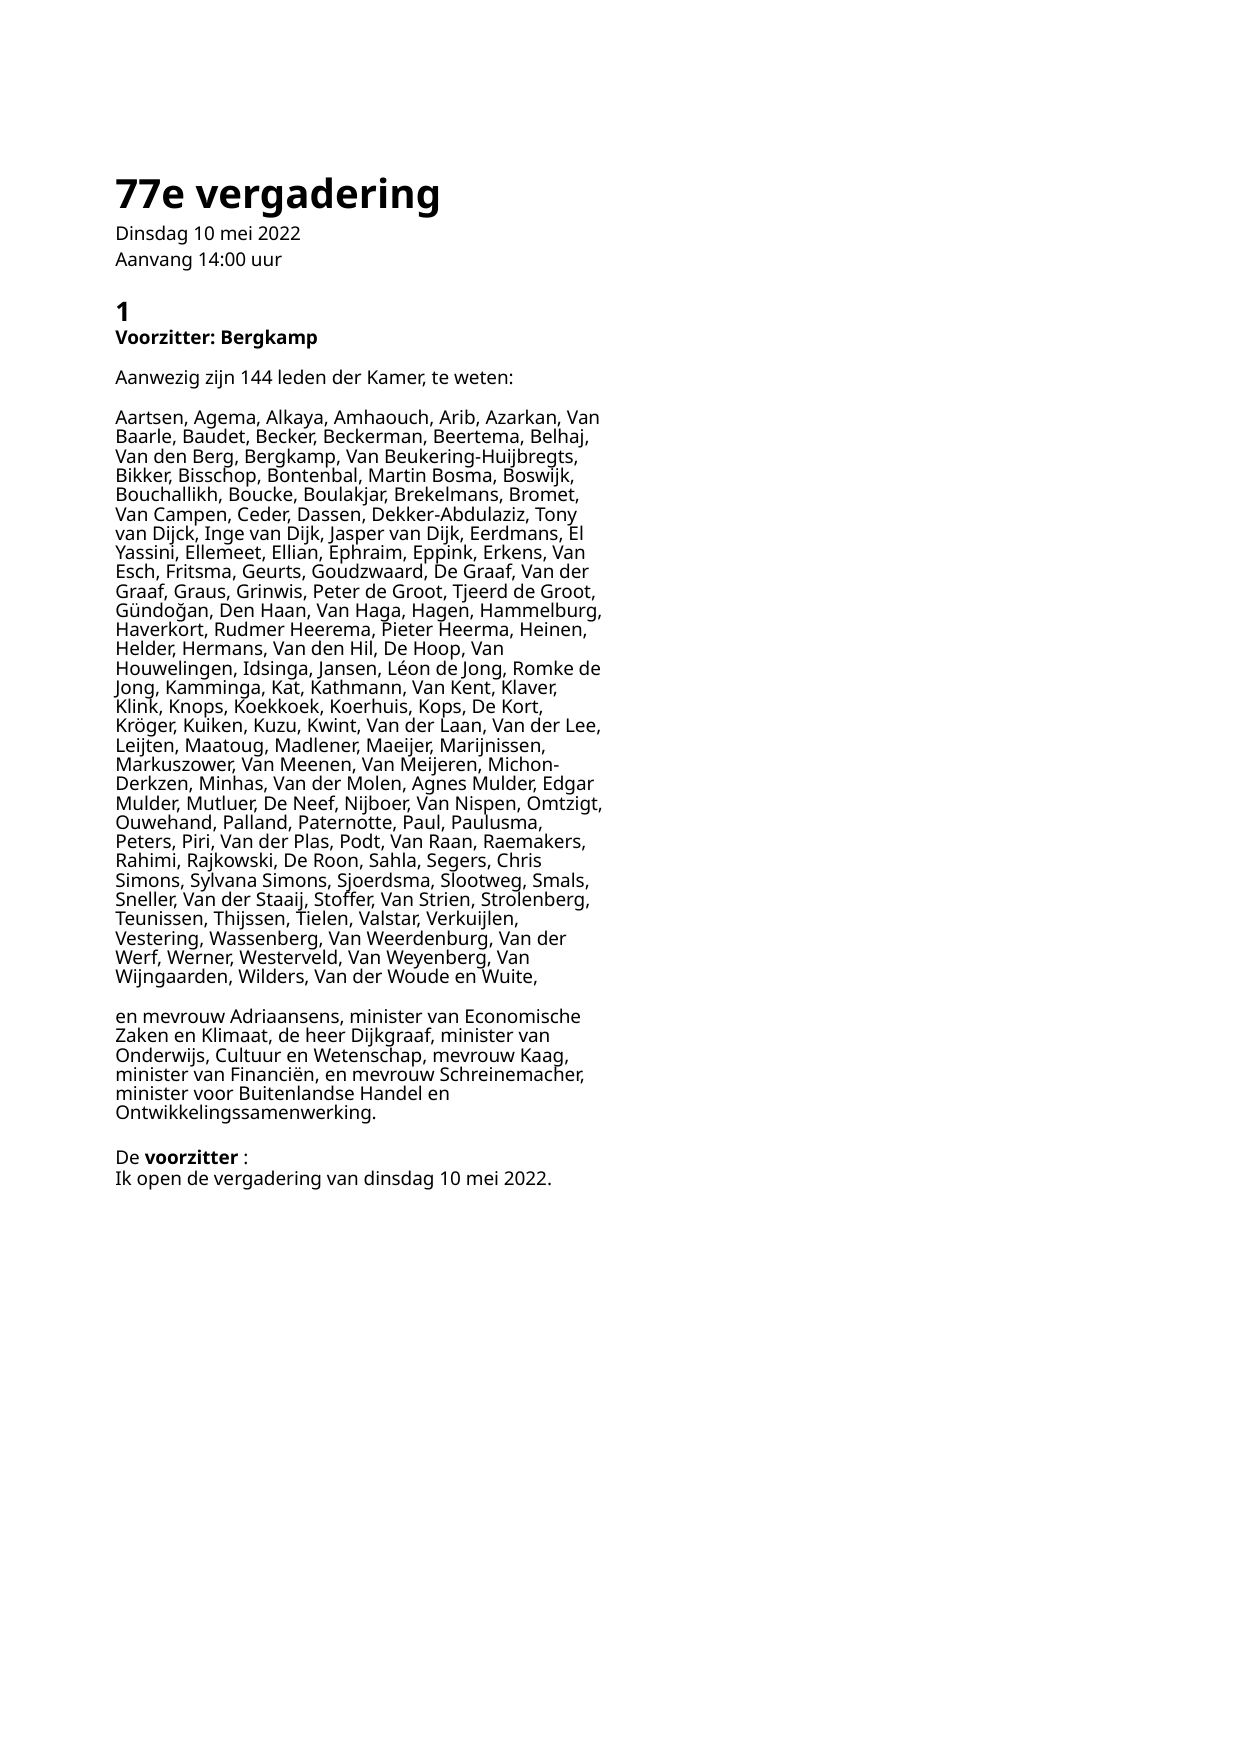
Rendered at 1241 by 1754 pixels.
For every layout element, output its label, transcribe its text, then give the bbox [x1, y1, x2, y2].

text Aartsen, Agema, Alkaya, Amhaouch, Arib, Azarkan, Van Baarle, Baudet, Becker, Beckerman, Beertema, Belhaj, Van den Berg, Bergkamp, Van Beukering-Huijbregts, Bikker, Bisschop, Bontenbal, Martin Bosma, Boswijk, Bouchallikh, Boucke, Boulakjar, Brekelmans, Bromet, Van Campen, Ceder, Dassen, Dekker-Abdulaziz, Tony van Dijck, Inge van Dijk, Jasper van Dijk, Eerdmans, El Yassini, Ellemeet, Ellian, Ephraim, Eppink, Erkens, Van Esch, Fritsma, Geurts, Goudzwaard, De Graaf, Van der Graaf, Graus, Grinwis, Peter de Groot, Tjeerd de Groot, Gündoğan, Den Haan, Van Haga, Hagen, Hammelburg, Haverkort, Rudmer Heerema, Pieter Heerma, Heinen, Helder, Hermans, Van den Hil, De Hoop, Van Houwelingen, Idsinga, Jansen, Léon de Jong, Romke de Jong, Kamminga, Kat, Kathmann, Van Kent, Klaver, Klink, Knops, Koekkoek, Koerhuis, Kops, De Kort, Kröger, Kuiken, Kuzu, Kwint, Van der Laan, Van der Lee, Leijten, Maatoug, Madlener, Maeijer, Marijnissen, Markuszower, Van Meenen, Van Meijeren, Michon-Derkzen, Minhas, Van der Molen, Agnes Mulder, Edgar Mulder, Mutluer, De Neef, Nijboer, Van Nispen, Omtzigt, Ouwehand, Palland, Paternotte, Paul, Paulusma, Peters, Piri, Van der Plas, Podt, Van Raan, Raemakers, Rahimi, Rajkowski, De Roon, Sahla, Segers, Chris Simons, Sylvana Simons, Sjoerdsma, Slootweg, Smals, Sneller, Van der Staaij, Stoffer, Van Strien, Strolenberg, Teunissen, Thijssen, Tielen, Valstar, Verkuijlen, Vestering, Wassenberg, Van Weerdenburg, Van der Werf, Werner, Westerveld, Van Weyenberg, Van Wijngaarden, Wilders, Van der Woude en Wuite, [115, 409, 605, 987]
text 1 [115, 292, 605, 329]
text Dinsdag 10 mei 2022 [115, 220, 605, 246]
text en mevrouw Adriaansens, minister van Economische Zaken en Klimaat, de heer Dijkgraaf, minister van Onderwijs, Cultuur en Wetenschap, mevrouw Kaag, minister van Financiën, en mevrouw Schreinemacher, minister voor Buitenlandse Handel en Ontwikkelingssamenwerking. [115, 1008, 605, 1124]
text Aanvang 14:00 uur [115, 246, 605, 272]
text Ik open de vergadering van dinsdag 10 mei 2022. [115, 1170, 605, 1189]
text De voorzitter : [115, 1144, 605, 1170]
text 77e vergadering [115, 165, 605, 220]
text Aanwezig zijn 144 leden der Kamer, te weten: [115, 369, 605, 388]
text Voorzitter: Bergkamp [115, 329, 605, 348]
